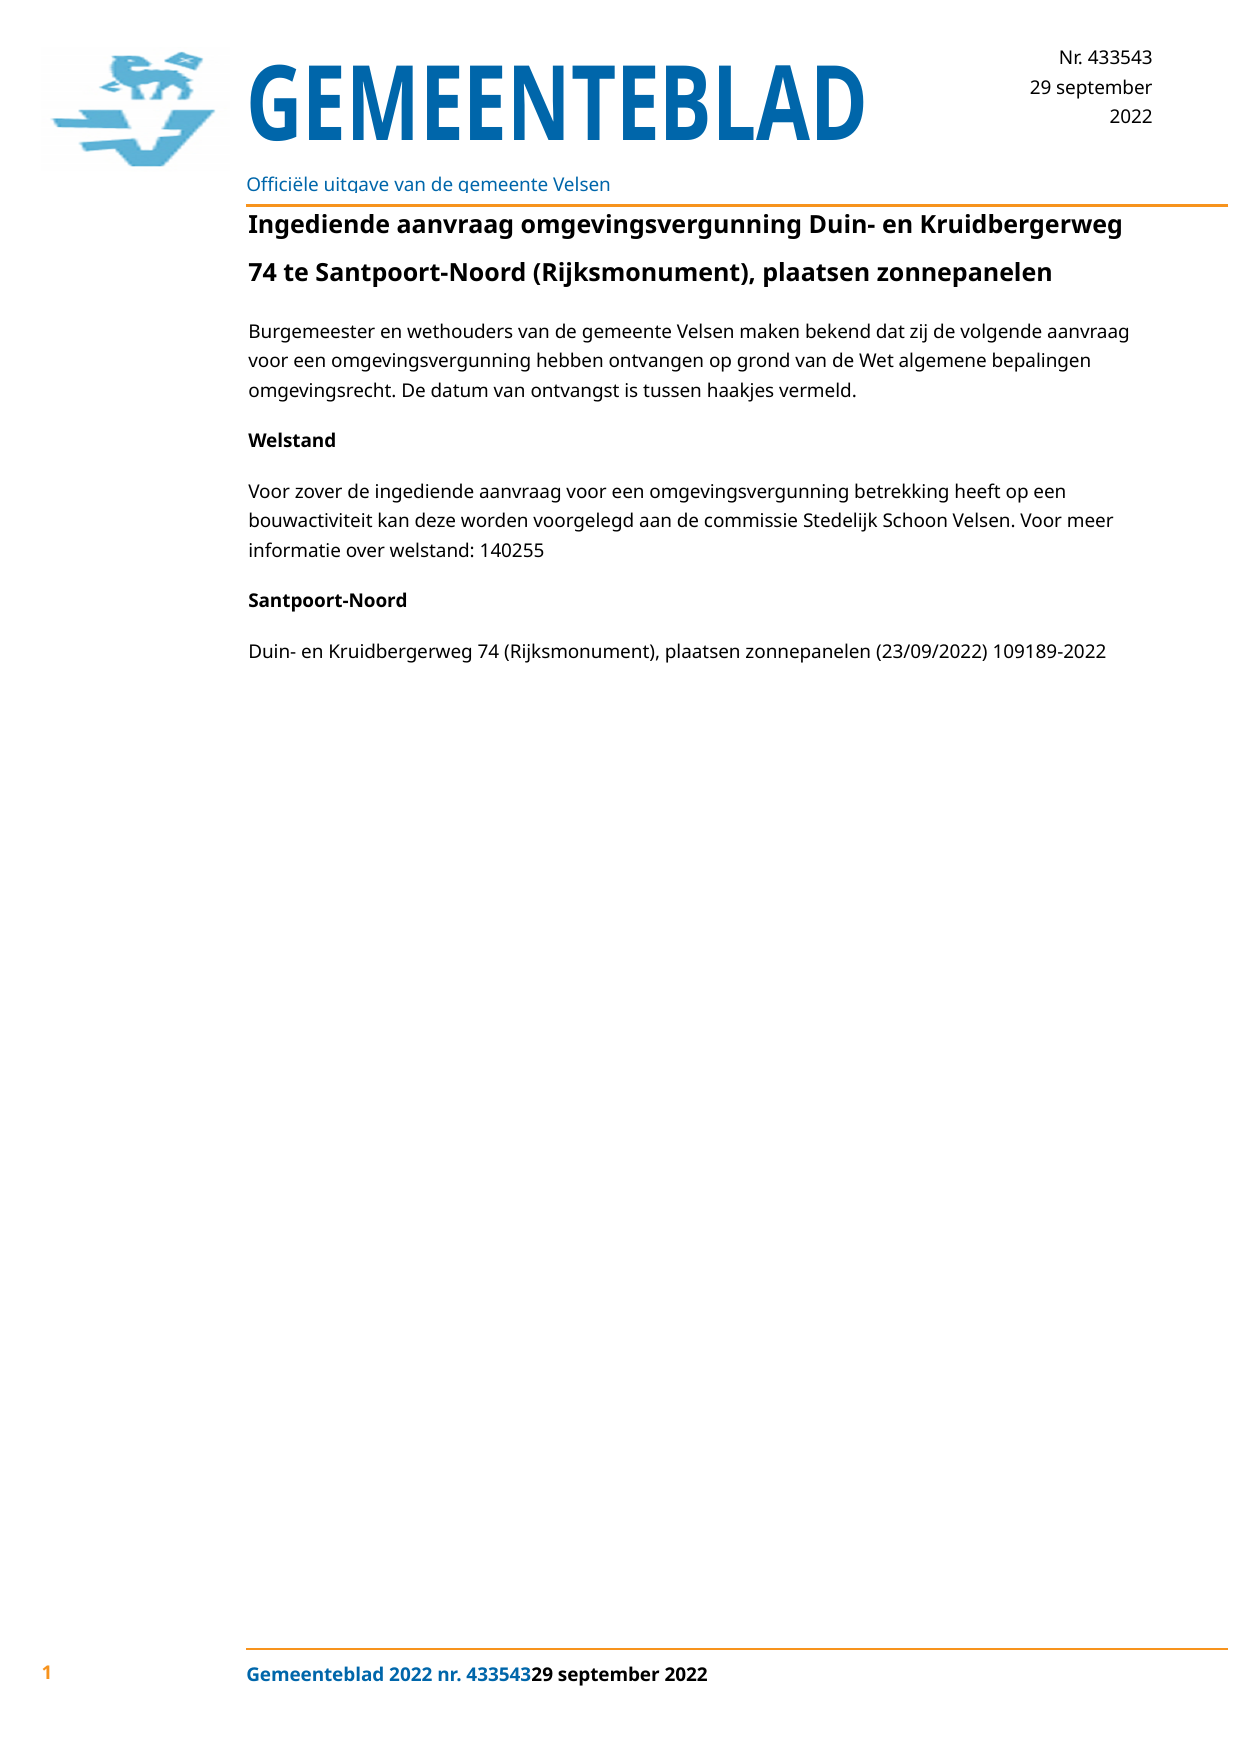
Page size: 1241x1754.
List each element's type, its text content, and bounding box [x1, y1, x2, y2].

text Ingediende aanvraag omgevingsvergunning Duin- en Kruidbergerweg 74 te Santpoort-Noord (Rijksmonument), plaatsen zonnepanelen [248, 207, 1152, 288]
text Duin- en Kruidbergerweg 74 (Rijksmonument), plaatsen zonnepanelen (23/09/2022) 109189-2022 [248, 638, 1152, 664]
picture [41, 47, 231, 172]
text Santpoort-Noord [248, 587, 1152, 613]
text Voor zover de ingediende aanvraag voor een omgevingsvergunning betrekking heeft op een bouwactiviteit kan deze worden voorgelegd aan de commissie Stedelijk Schoon Velsen. Voor meer informatie over welstand: 140255 [248, 478, 1152, 563]
text Burgemeester en wethouders van de gemeente Velsen maken bekend dat zij de volgende aanvraag voor een omgevingsvergunning hebben ontvangen op grond van de Wet algemene bepalingen omgevingsrecht. De datum van ontvangst is tussen haakjes vermeld. [248, 318, 1152, 403]
text Welstand [248, 427, 1152, 453]
